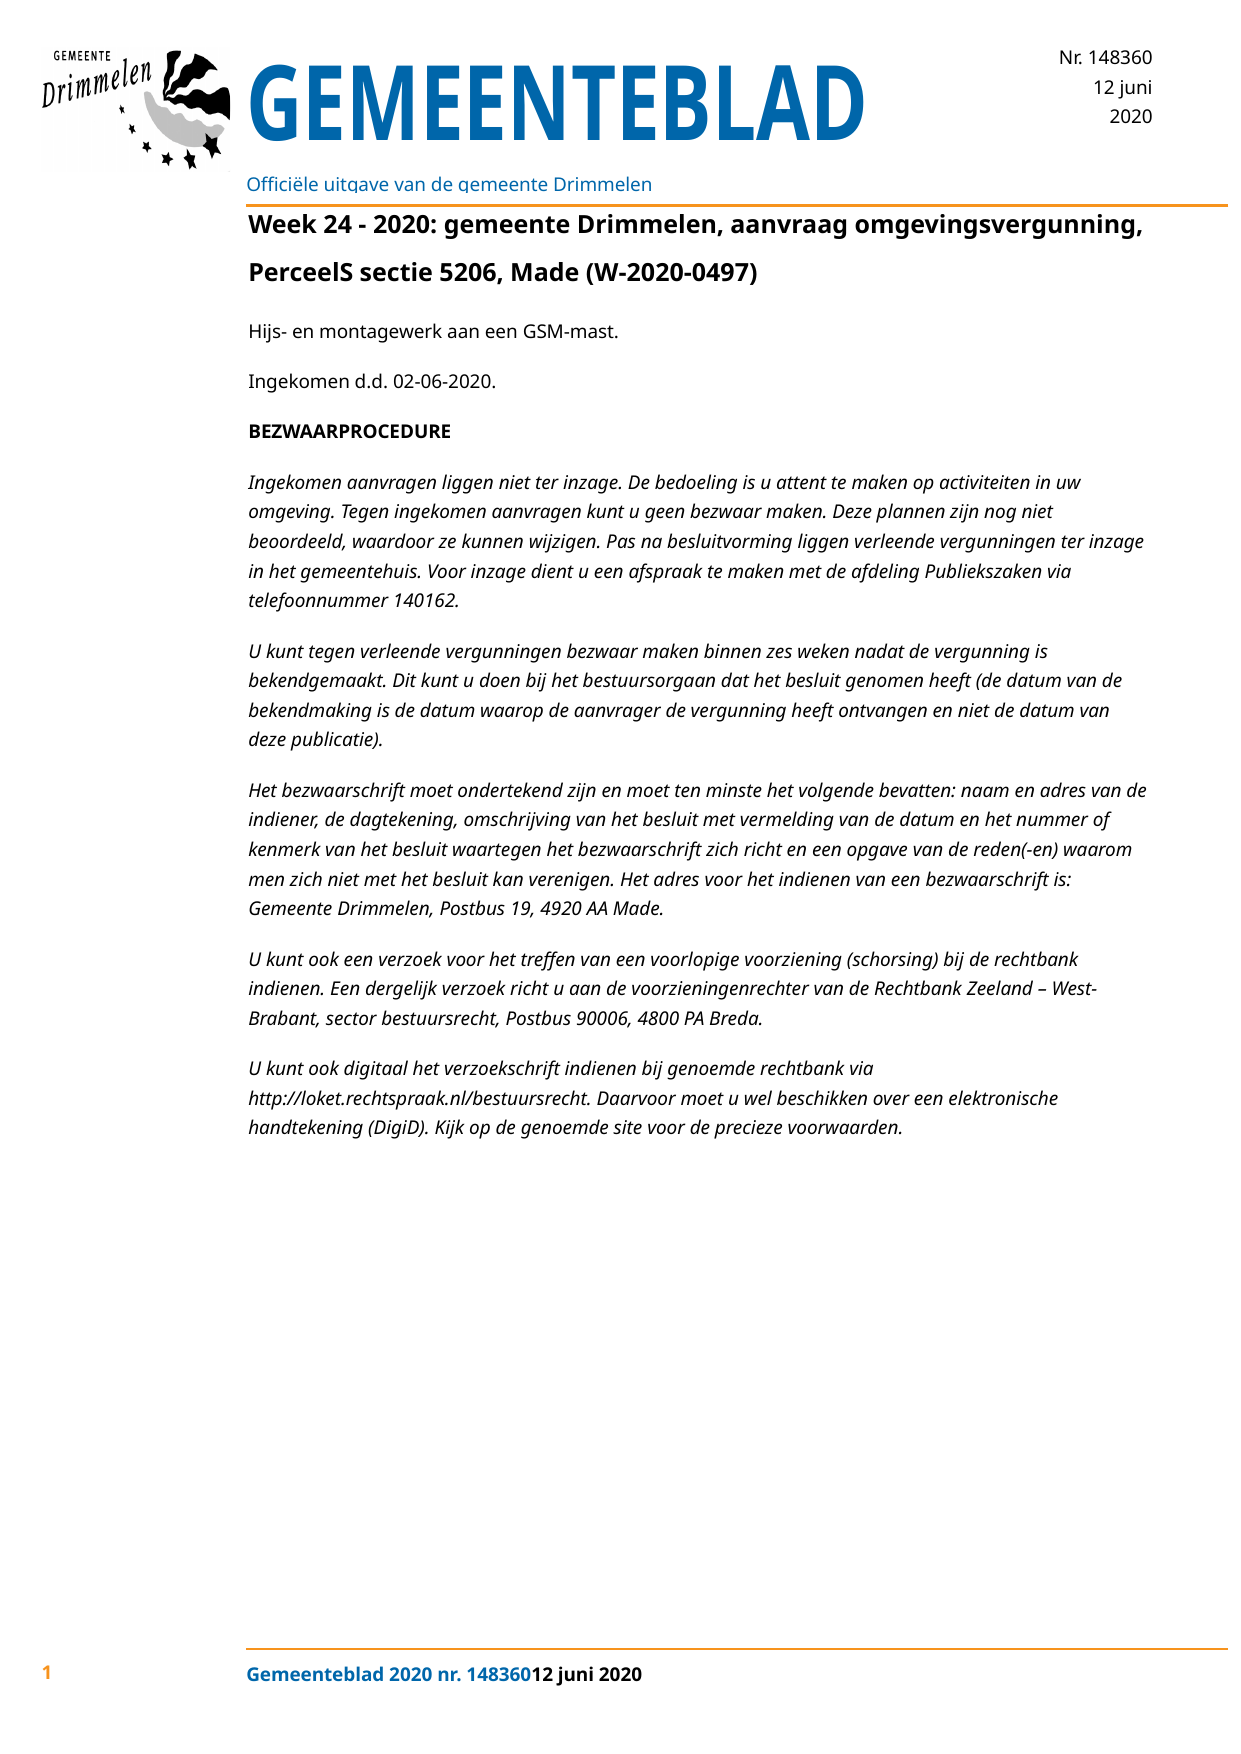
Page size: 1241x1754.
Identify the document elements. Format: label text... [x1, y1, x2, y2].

text U kunt tegen verleende vergunningen bezwaar maken binnen zes weken nadat de vergunning is bekendgemaakt. Dit kunt u doen bij het bestuursorgaan dat het besluit genomen heeft (de datum van de bekendmaking is de datum waarop de aanvrager de vergunning heeft ontvangen en niet de datum van deze publicatie). [248, 638, 1152, 752]
picture [41, 47, 231, 172]
text U kunt ook digitaal het verzoekschrift indienen bij genoemde rechtbank via http://loket.rechtspraak.nl/bestuursrecht. Daarvoor moet u wel beschikken over een elektronische handtekening (DigiD). Kijk op de genoemde site voor de precieze voorwaarden. [248, 1055, 1152, 1140]
text U kunt ook een verzoek voor het treffen van een voorlopige voorziening (schorsing) bij de rechtbank indienen. Een dergelijk verzoek richt u aan de voorzieningenrechter van de Rechtbank Zeeland – West-Brabant, sector bestuursrecht, Postbus 90006, 4800 PA Breda. [248, 946, 1152, 1031]
text Hijs- en montagewerk aan een GSM-mast. [248, 318, 1152, 344]
text Ingekomen d.d. 02-06-2020. [248, 368, 1152, 394]
text Ingekomen aanvragen liggen niet ter inzage. De bedoeling is u attent te maken op activiteiten in uw omgeving. Tegen ingekomen aanvragen kunt u geen bezwaar maken. Deze plannen zijn nog niet beoordeeld, waardoor ze kunnen wijzigen. Pas na besluitvorming liggen verleende vergunningen ter inzage in het gemeentehuis. Voor inzage dient u een afspraak te maken met de afdeling Publiekszaken via telefoonnummer 140162. [248, 469, 1152, 613]
text Het bezwaarschrift moet ondertekend zijn en moet ten minste het volgende bevatten: naam en adres van de indiener, de dagtekening, omschrijving van het besluit met vermelding van de datum en het nummer of kenmerk van het besluit waartegen het bezwaarschrift zich richt en een opgave van de reden(-en) waarom men zich niet met het besluit kan verenigen. Het adres voor het indienen van een bezwaarschrift is: Gemeente Drimmelen, Postbus 19, 4920 AA Made. [248, 777, 1152, 921]
text Week 24 - 2020: gemeente Drimmelen, aanvraag omgevingsvergunning, PerceelS sectie 5206, Made (W-2020-0497) [248, 207, 1152, 288]
text BEZWAARPROCEDURE [248, 419, 1152, 444]
